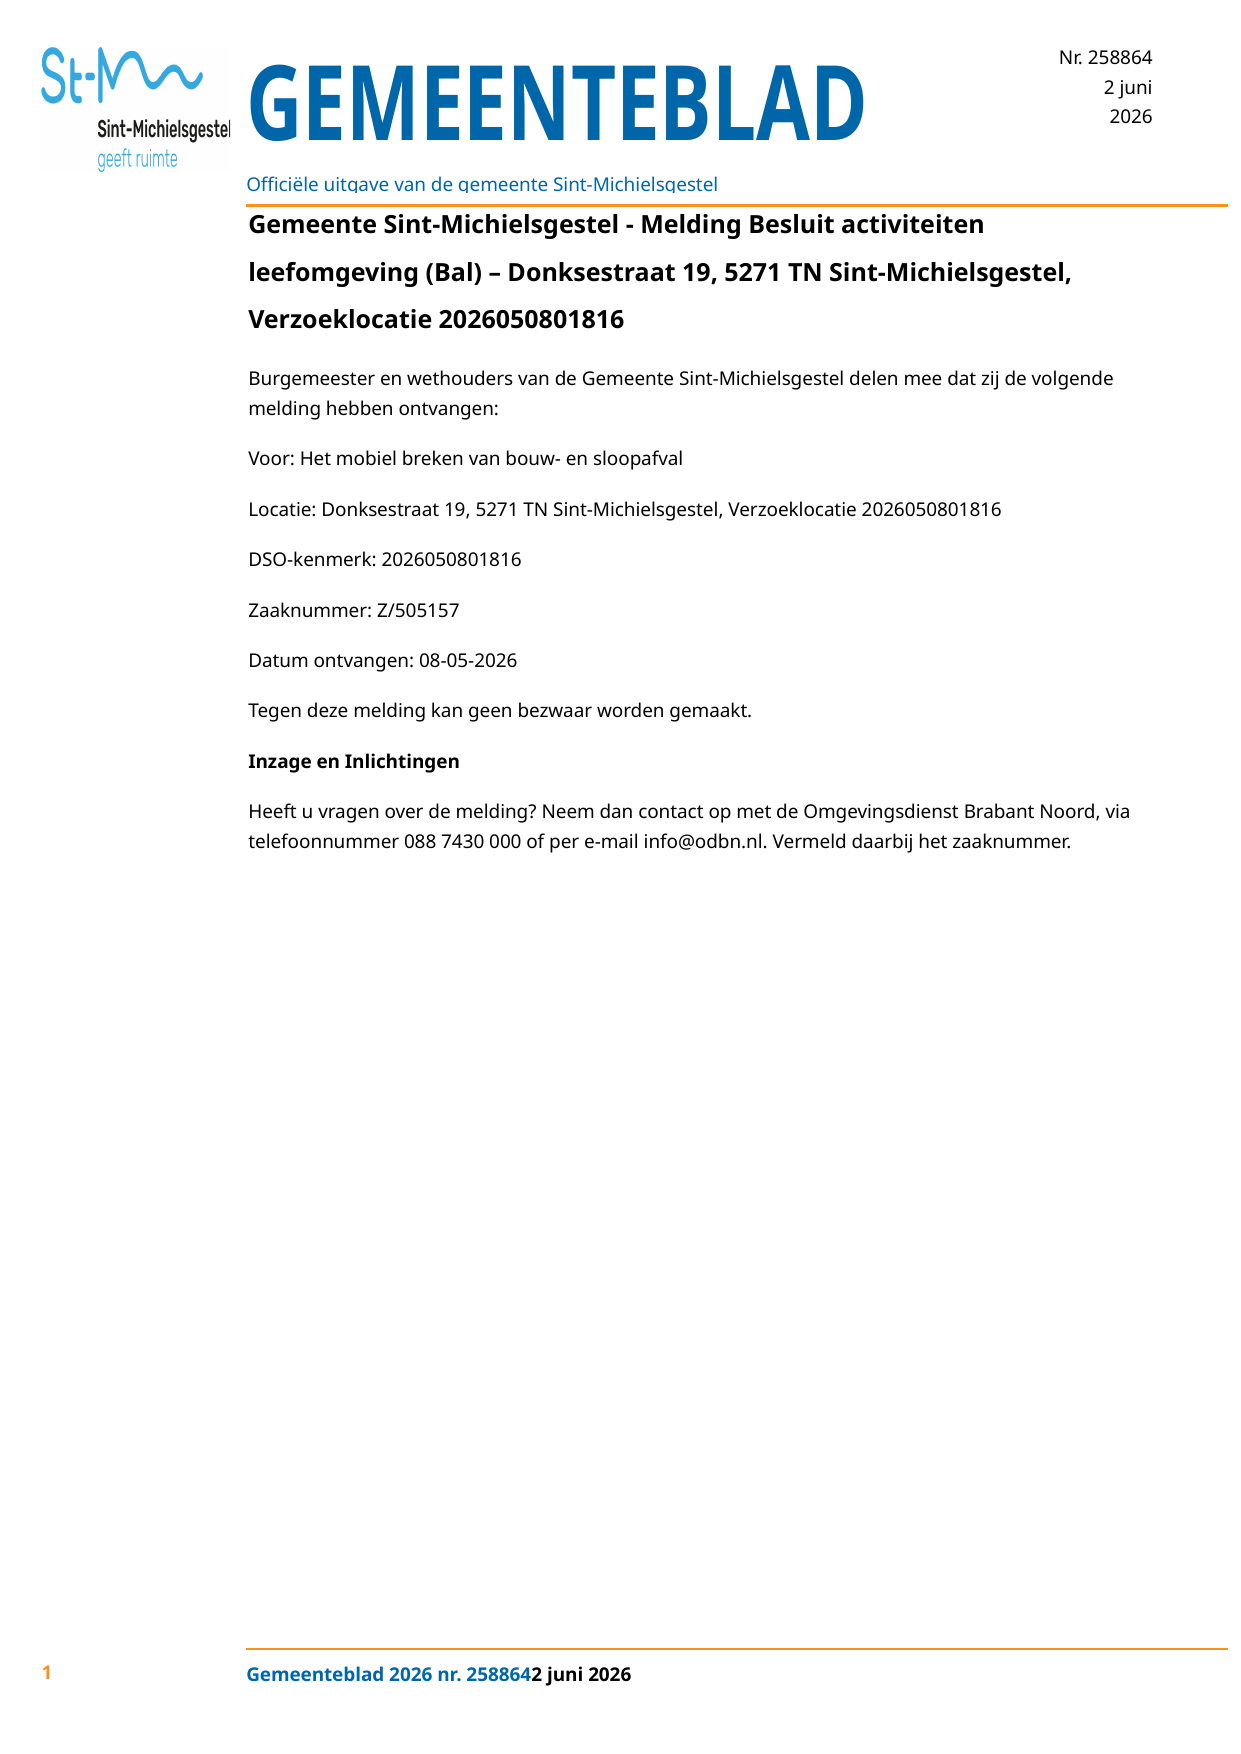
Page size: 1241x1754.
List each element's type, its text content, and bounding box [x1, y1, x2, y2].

text Heeft u vragen over de melding? Neem dan contact op met de Omgevingsdienst Brabant Noord, via telefoonnummer 088 7430 000 of per e-mail info@odbn.nl. Vermeld daarbij het zaaknummer. [248, 798, 1152, 854]
text Zaaknummer: Z/505157 [248, 597, 1152, 622]
text Tegen deze melding kan geen bezwaar worden gemaakt. [248, 698, 1152, 723]
text Burgemeester en wethouders van de Gemeente Sint-Michielsgestel delen mee dat zij de volgende melding hebben ontvangen: [248, 366, 1152, 421]
text Inzage en Inlichtingen [248, 748, 1152, 774]
text Voor: Het mobiel breken van bouw- en sloopafval [248, 446, 1152, 471]
text Datum ontvangen: 08-05-2026 [248, 647, 1152, 673]
text Gemeente Sint-Michielsgestel - Melding Besluit activiteiten leefomgeving (Bal) – Donksestraat 19, 5271 TN Sint-Michielsgestel, Verzoeklocatie 2026050801816 [248, 207, 1152, 336]
text Locatie: Donksestraat 19, 5271 TN Sint-Michielsgestel, Verzoeklocatie 2026050801816 [248, 496, 1152, 522]
picture [41, 47, 231, 172]
text DSO-kenmerk: 2026050801816 [248, 546, 1152, 572]
